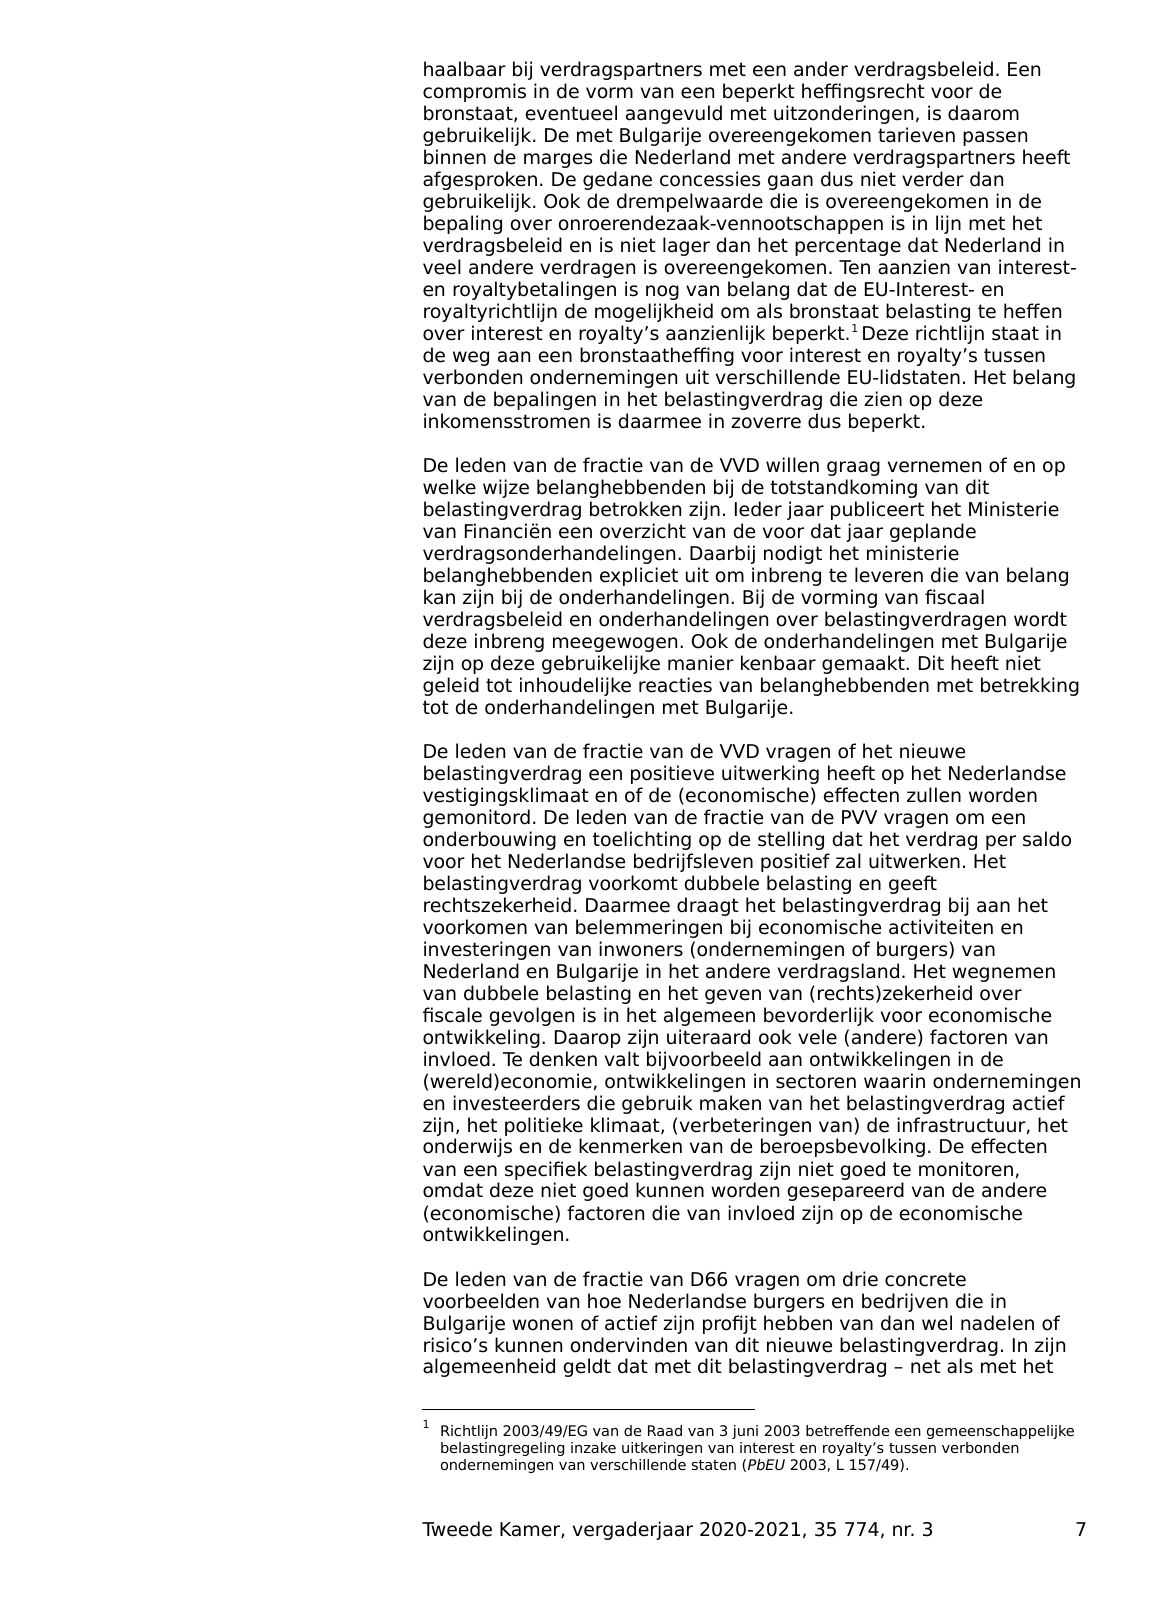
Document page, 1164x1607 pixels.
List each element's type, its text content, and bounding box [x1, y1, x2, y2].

text De leden van de fractie van de VVD vragen of het nieuwe belastingverdrag een positieve uitwerking heeft op het Nederlandse vestigingsklimaat en of de (economische) effecten zullen worden gemonitord. De leden van de fractie van de PVV vragen om een onderbouwing en toelichting op de stelling dat het verdrag per saldo voor het Nederlandse bedrijfsleven positief zal uitwerken. Het belastingverdrag voorkomt dubbele belasting en geeft rechtszekerheid. Daarmee draagt het belastingverdrag bij aan het voorkomen van belemmeringen bij economische activiteiten en investeringen van inwoners (ondernemingen of burgers) van Nederland en Bulgarije in het andere verdragsland. Het wegnemen van dubbele belasting en het geven van (rechts)zekerheid over fiscale gevolgen is in het algemeen bevorderlijk voor economische ontwikkeling. Daarop zijn uiteraard ook vele (andere) factoren van invloed. Te denken valt bijvoorbeeld aan ontwikkelingen in de (wereld)economie, ontwikkelingen in sectoren waarin ondernemingen en investeerders die gebruik maken van het belastingverdrag actief zijn, het politieke klimaat, (verbeteringen van) de infrastructuur, het onderwijs en de kenmerken van de beroepsbevolking. De effecten van een specifiek belastingverdrag zijn niet goed te monitoren, omdat deze niet goed kunnen worden gesepareerd van de andere (economische) factoren die van invloed zijn op de economische ontwikkelingen. [422, 741, 1087, 1246]
text De leden van de fractie van D66 vragen om drie concrete voorbeelden van hoe Nederlandse burgers en bedrijven die in Bulgarije wonen of actief zijn profijt hebben van dan wel nadelen of risico’s kunnen ondervinden van dit nieuwe belastingverdrag. In zijn algemeenheid geldt dat met dit belastingverdrag – net als met het [422, 1268, 1087, 1378]
text De leden van de fractie van de VVD willen graag vernemen of en op welke wijze belanghebbenden bij de totstandkoming van dit belastingverdrag betrokken zijn. Ieder jaar publiceert het Ministerie van Financiën een overzicht van de voor dat jaar geplande verdragsonderhandelingen. Daarbij nodigt het ministerie belanghebbenden expliciet uit om inbreng te leveren die van belang kan zijn bij de onderhandelingen. Bij de vorming van fiscaal verdragsbeleid en onderhandelingen over belastingverdragen wordt deze inbreng meegewogen. Ook de onderhandelingen met Bulgarije zijn op deze gebruikelijke manier kenbaar gemaakt. Dit heeft niet geleid tot inhoudelijke reacties van belanghebbenden met betrekking tot de onderhandelingen met Bulgarije. [422, 455, 1087, 719]
text haalbaar bij verdragspartners met een ander verdragsbeleid. Een compromis in de vorm van een beperkt heffingsrecht voor de bronstaat, eventueel aangevuld met uitzonderingen, is daarom gebruikelijk. De met Bulgarije overeengekomen tarieven passen binnen de marges die Nederland met andere verdragspartners heeft afgesproken. De gedane concessies gaan dus niet verder dan gebruikelijk. Ook de drempelwaarde die is overeengekomen in de bepaling over onroerendezaak-vennootschappen is in lijn met het verdragsbeleid en is niet lager dan het percentage dat Nederland in veel andere verdragen is overeengekomen. Ten aanzien van interest- en royaltybetalingen is nog van belang dat de EU-Interest- en royaltyrichtlijn de mogelijkheid om als bronstaat belasting te heffen over interest en royalty’s aanzienlijk beperkt.Deze richtlijn staat in de weg aan een bronstaatheffing voor interest en royalty’s tussen verbonden ondernemingen uit verschillende EU-lidstaten. Het belang van de bepalingen in het belastingverdrag die zien op deze inkomensstromen is daarmee in zoverre dus beperkt. [422, 59, 1087, 433]
text Richtlijn 2003/49/EG van de Raad van 3 juni 2003 betreffende een gemeenschappelijke belastingregeling inzake uitkeringen van interest en royalty’s tussen verbonden ondernemingen van verschillende staten (PbEU 2003, L 157/49). [422, 1418, 1087, 1474]
